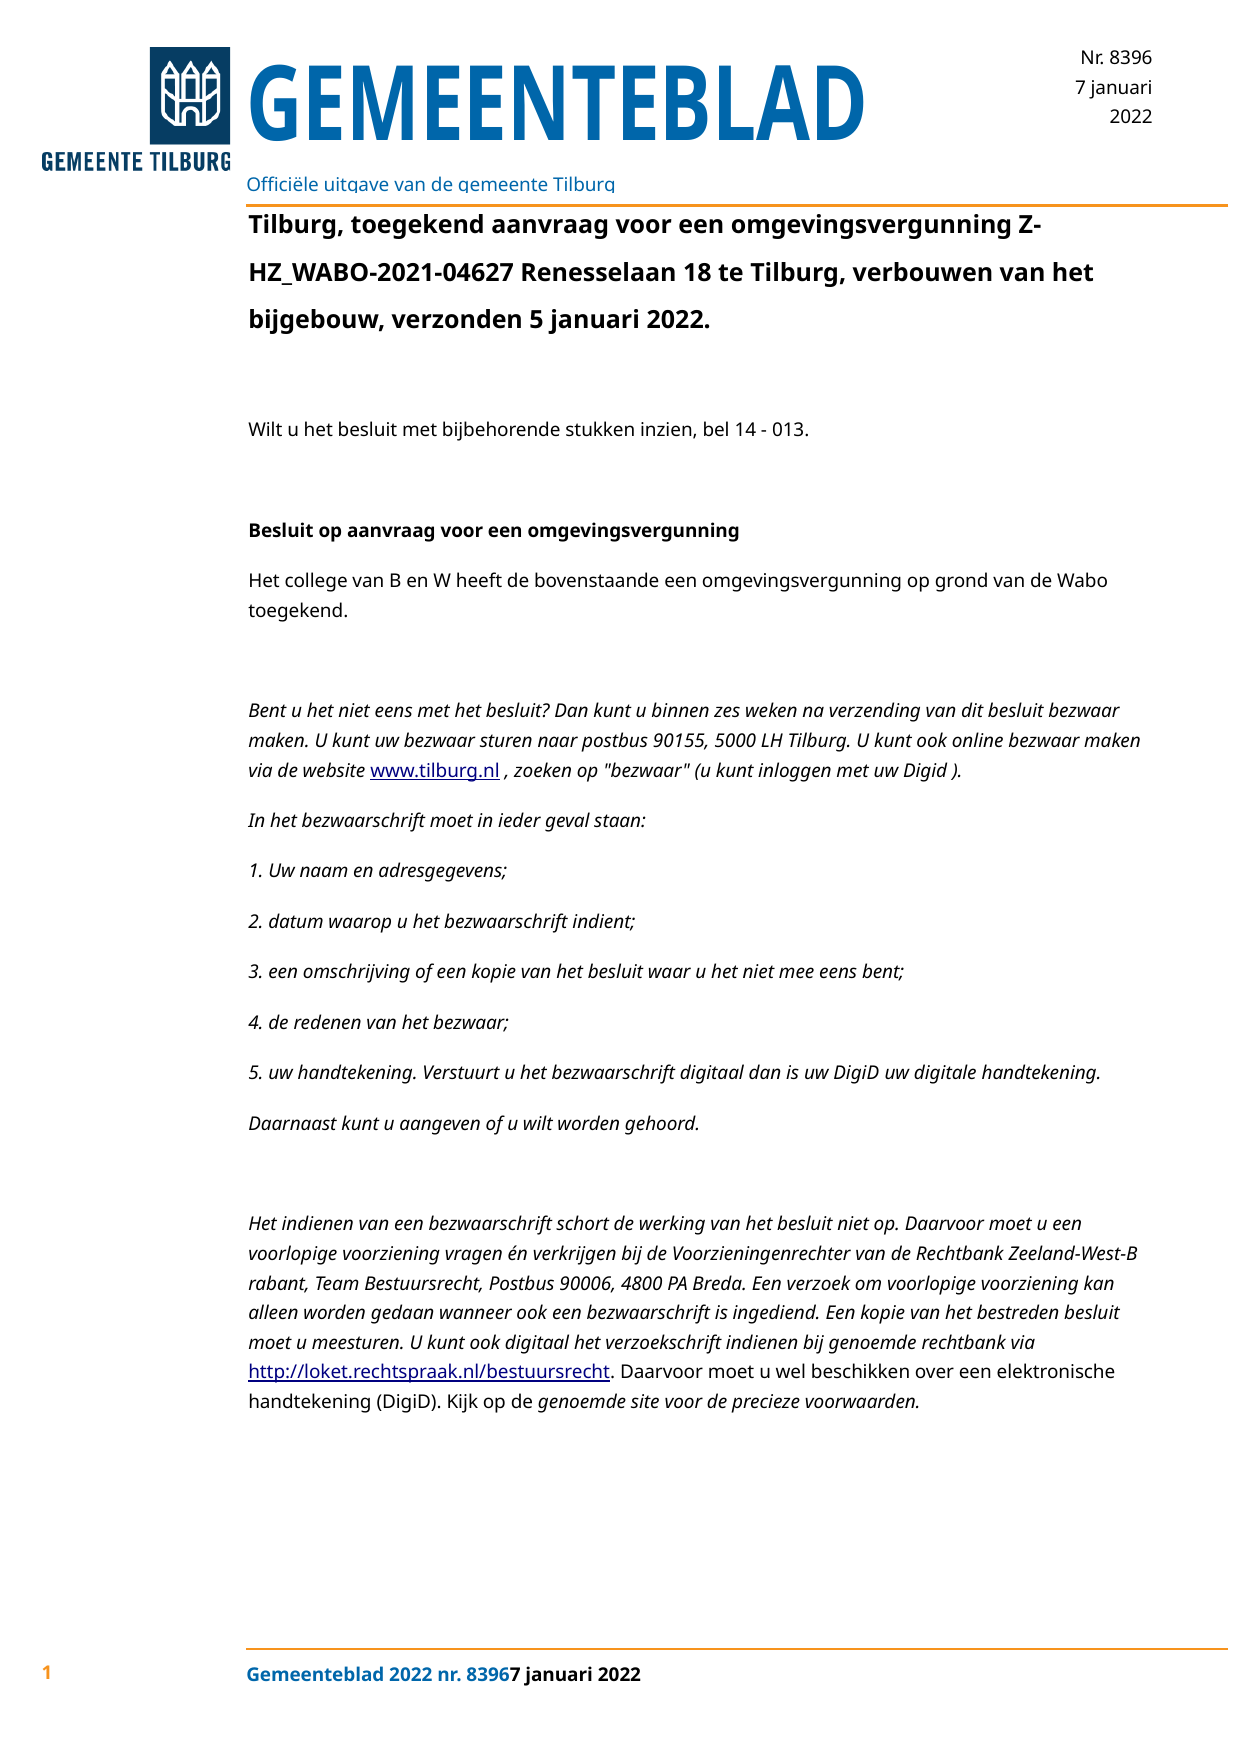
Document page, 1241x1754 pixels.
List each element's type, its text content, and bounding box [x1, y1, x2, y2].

text Bent u het niet eens met het besluit? Dan kunt u binnen zes weken na verzending van dit besluit bezwaar maken. U kunt uw bezwaar sturen naar postbus 90155, 5000 LH Tilburg. U kunt ook online bezwaar maken via de website www.tilburg.nl , zoeken op "bezwaar" (u kunt inloggen met uw Digid ). [248, 698, 1152, 782]
text 1. Uw naam en adresgegevens; [248, 858, 1152, 883]
text 5. uw handtekening. Verstuurt u het bezwaarschrift digitaal dan is uw DigiD uw digitale handtekening. [248, 1059, 1152, 1085]
text 2. datum waarop u het bezwaarschrift indient; [248, 908, 1152, 934]
text Tilburg, toegekend aanvraag voor een omgevingsvergunning Z-HZ_WABO-2021-04627 Renesselaan 18 te Tilburg, verbouwen van het bijgebouw, verzonden 5 januari 2022. [248, 207, 1152, 336]
text Daarnaast kunt u aangeven of u wilt worden gehoord. [248, 1110, 1152, 1135]
text 3. een omschrijving of een kopie van het besluit waar u het niet mee eens bent; [248, 958, 1152, 984]
text Het college van B en W heeft de bovenstaande een omgevingsvergunning op grond van de Wabo toegekend. [248, 567, 1152, 622]
text Het indienen van een bezwaarschrift schort de werking van het besluit niet op. Daarvoor moet u een voorlopige voorziening vragen én verkrijgen bij de Voorzieningenrechter van de Rechtbank Zeeland-West-B rabant, Team Bestuursrecht, Postbus 90006, 4800 PA Breda. Een verzoek om voorlopige voorziening kan alleen worden gedaan wanneer ook een bezwaarschrift is ingediend. Een kopie van het bestreden besluit moet u meesturen. U kunt ook digitaal het verzoekschrift indienen bij genoemde rechtbank via http://loket.rechtspraak.nl/bestuursrecht. Daarvoor moet u wel beschikken over een elektronische handtekening (DigiD). Kijk op de genoemde site voor de precieze voorwaarden. [248, 1211, 1152, 1414]
picture [41, 47, 231, 172]
text 4. de redenen van het bezwaar; [248, 1009, 1152, 1034]
text In het bezwaarschrift moet in ieder geval staan: [248, 807, 1152, 833]
text Wilt u het besluit met bijbehorende stukken inzien, bel 14 - 013. [248, 416, 1152, 442]
text Besluit op aanvraag voor een omgevingsvergunning [248, 517, 1152, 542]
